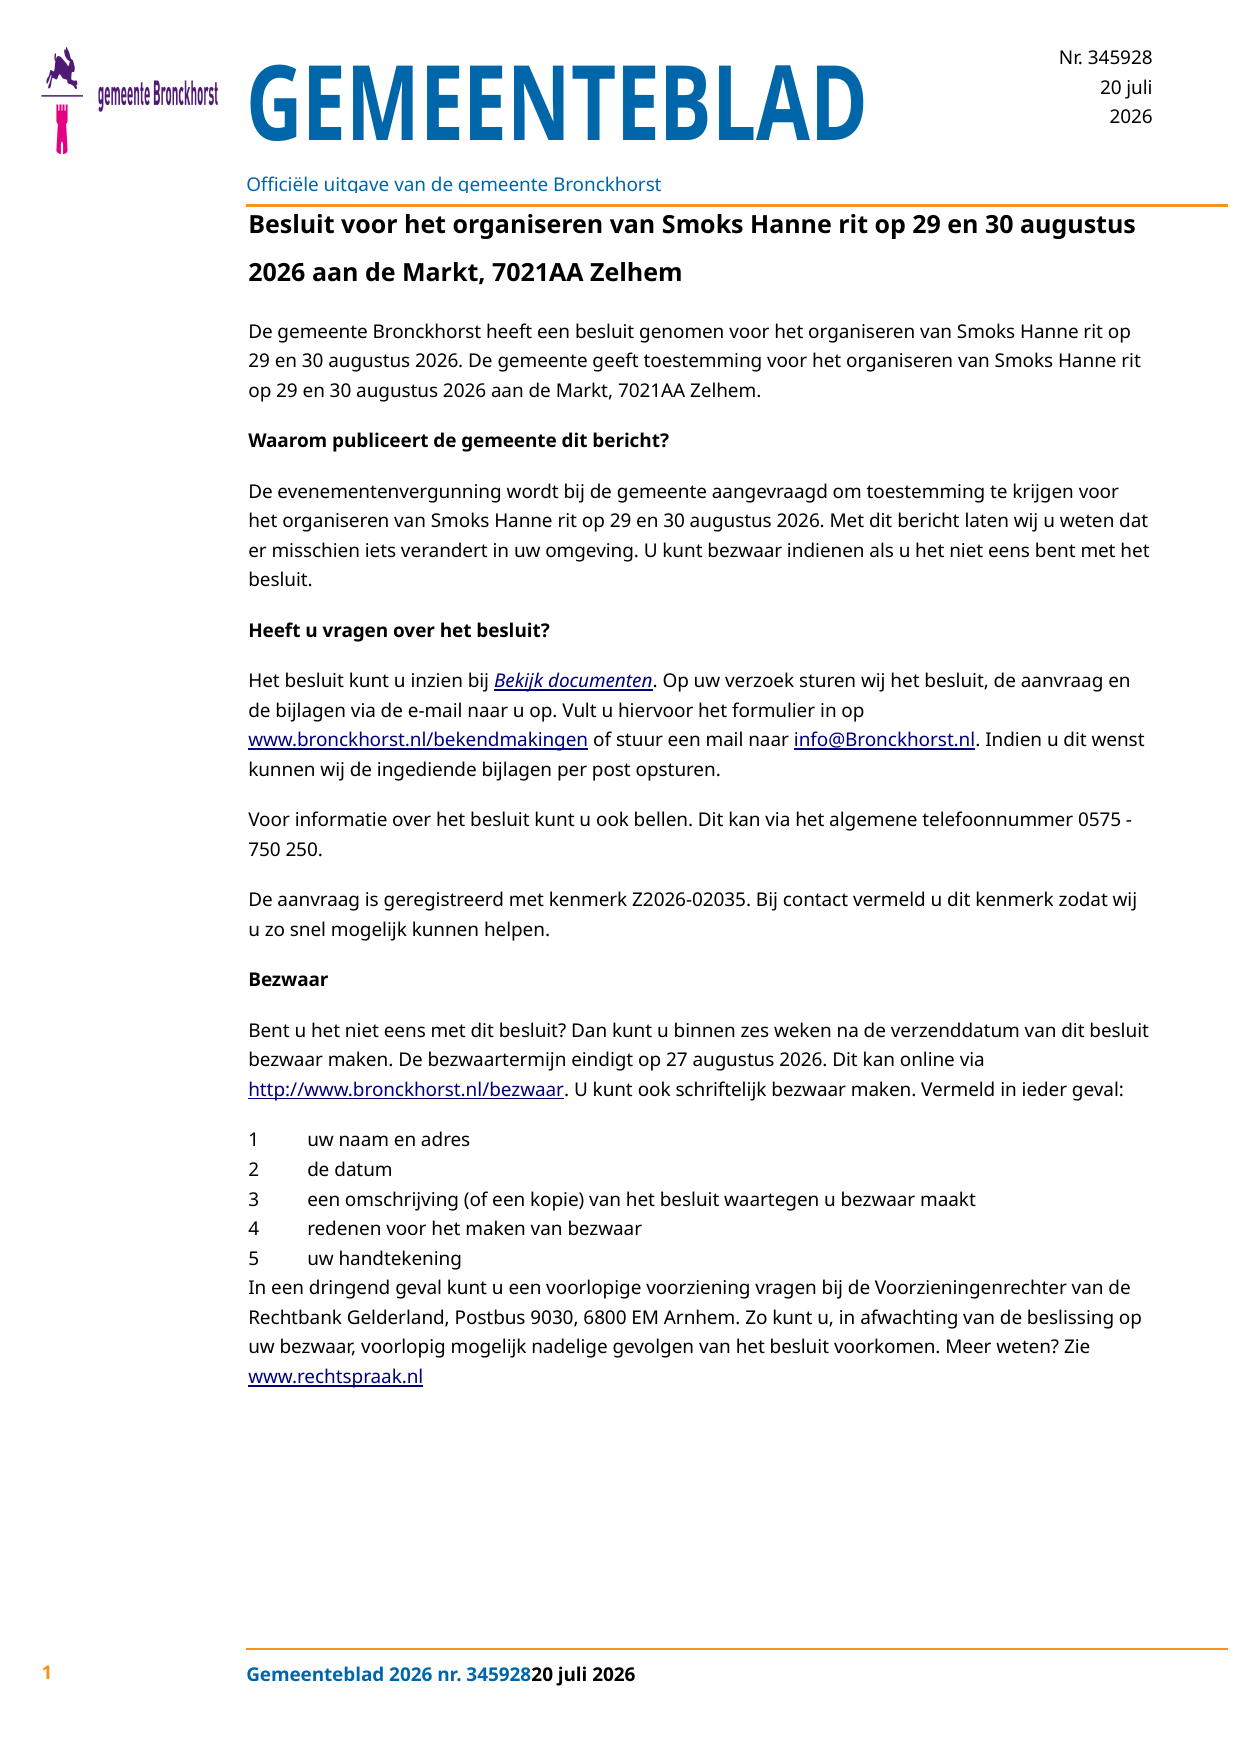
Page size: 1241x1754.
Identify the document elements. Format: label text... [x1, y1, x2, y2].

text De aanvraag is geregistreerd met kenmerk Z2026-02035. Bij contact vermeld u dit kenmerk zodat wij u zo snel mogelijk kunnen helpen. [248, 887, 1152, 942]
text Heeft u vragen over het besluit? [248, 617, 1152, 643]
text In een dringend geval kunt u een voorlopige voorziening vragen bij de Voorzieningenrechter van de Rechtbank Gelderland, Postbus 9030, 6800 EM Arnhem. Zo kunt u, in afwachting van de beslissing op uw bezwaar, voorlopig mogelijk nadelige gevolgen van het besluit voorkomen. Meer weten? Zie www.rechtspraak.nl [248, 1274, 1152, 1389]
text Voor informatie over het besluit kunt u ook bellen. Dit kan via het algemene telefoonnummer 0575 - 750 250. [248, 807, 1152, 862]
text De evenementenvergunning wordt bij de gemeente aangevraagd om toestemming te krijgen voor het organiseren van Smoks Hanne rit op 29 en 30 augustus 2026. Met dit bericht laten wij u weten dat er misschien iets verandert in uw omgeving. U kunt bezwaar indienen als u het niet eens bent met het besluit. [248, 478, 1152, 592]
list uw naam en adres [248, 1127, 1152, 1152]
list redenen voor het maken van bezwaar [248, 1215, 1152, 1241]
text Het besluit kunt u inzien bij Bekijk documenten. Op uw verzoek sturen wij het besluit, de aanvraag en de bijlagen via de e-mail naar u op. Vult u hiervoor het formulier in op www.bronckhorst.nl/bekendmakingen of stuur een mail naar info@Bronckhorst.nl. Indien u dit wenst kunnen wij de ingediende bijlagen per post opsturen. [248, 667, 1152, 782]
list uw handtekening [248, 1245, 1152, 1271]
list een omschrijving (of een kopie) van het besluit waartegen u bezwaar maakt [248, 1186, 1152, 1212]
text Waarom publiceert de gemeente dit bericht? [248, 427, 1152, 453]
text Besluit voor het organiseren van Smoks Hanne rit op 29 en 30 augustus 2026 aan de Markt, 7021AA Zelhem [248, 207, 1152, 288]
picture [41, 47, 231, 172]
text Bent u het niet eens met dit besluit? Dan kunt u binnen zes weken na de verzenddatum van dit besluit bezwaar maken. De bezwaartermijn eindigt op 27 augustus 2026. Dit kan online via http://www.bronckhorst.nl/bezwaar. U kunt ook schriftelijk bezwaar maken. Vermeld in ieder geval: [248, 1017, 1152, 1102]
text De gemeente Bronckhorst heeft een besluit genomen voor het organiseren van Smoks Hanne rit op 29 en 30 augustus 2026. De gemeente geeft toestemming voor het organiseren van Smoks Hanne rit op 29 en 30 augustus 2026 aan de Markt, 7021AA Zelhem. [248, 318, 1152, 403]
list de datum [248, 1156, 1152, 1182]
text Bezwaar [248, 967, 1152, 992]
